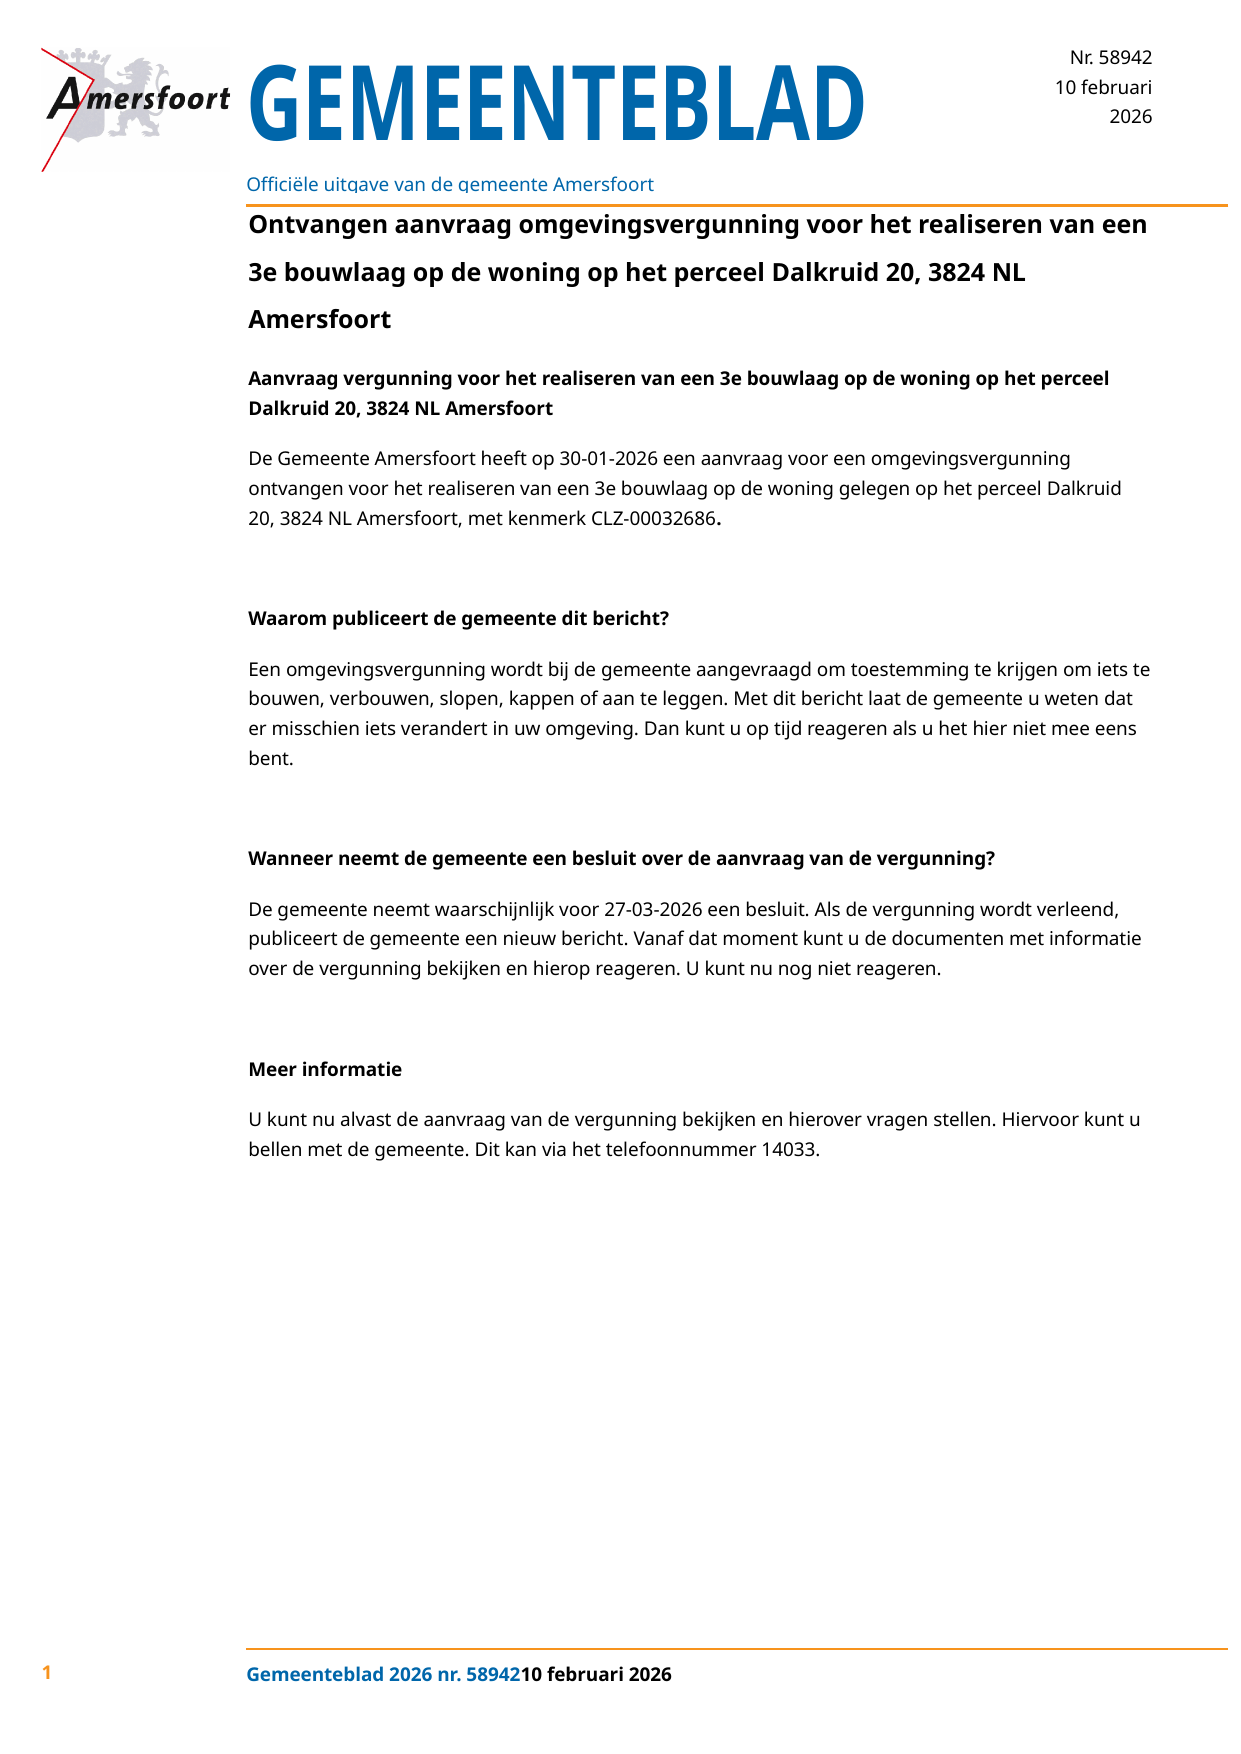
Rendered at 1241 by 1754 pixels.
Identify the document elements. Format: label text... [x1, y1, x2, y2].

picture [41, 47, 231, 172]
text U kunt nu alvast de aanvraag van de vergunning bekijken en hierover vragen stellen. Hiervoor kunt u bellen met de gemeente. Dit kan via het telefoonnummer 14033. [248, 1106, 1152, 1162]
text Waarom publiceert de gemeente dit bericht? [248, 606, 1152, 631]
text De gemeente neemt waarschijnlijk voor 27-03-2026 een besluit. Als de vergunning wordt verleend, publiceert de gemeente een nieuw bericht. Vanaf dat moment kunt u de documenten met informatie over de vergunning bekijken en hierop reageren. U kunt nu nog niet reageren. [248, 896, 1152, 981]
text Ontvangen aanvraag omgevingsvergunning voor het realiseren van een 3e bouwlaag op de woning op het perceel Dalkruid 20, 3824 NL Amersfoort [248, 207, 1152, 336]
text De Gemeente Amersfoort heeft op 30-01-2026 een aanvraag voor een omgevingsvergunning ontvangen voor het realiseren van een 3e bouwlaag op de woning gelegen op het perceel Dalkruid 20, 3824 NL Amersfoort, met kenmerk CLZ-00032686. [248, 446, 1152, 530]
text Aanvraag vergunning voor het realiseren van een 3e bouwlaag op de woning op het perceel Dalkruid 20, 3824 NL Amersfoort [248, 366, 1152, 421]
text Meer informatie [248, 1056, 1152, 1082]
text Een omgevingsvergunning wordt bij de gemeente aangevraagd om toestemming te krijgen om iets te bouwen, verbouwen, slopen, kappen of aan te leggen. Met dit bericht laat de gemeente u weten dat er misschien iets verandert in uw omgeving. Dan kunt u op tijd reageren als u het hier niet mee eens bent. [248, 656, 1152, 770]
text Wanneer neemt de gemeente een besluit over de aanvraag van de vergunning? [248, 846, 1152, 871]
